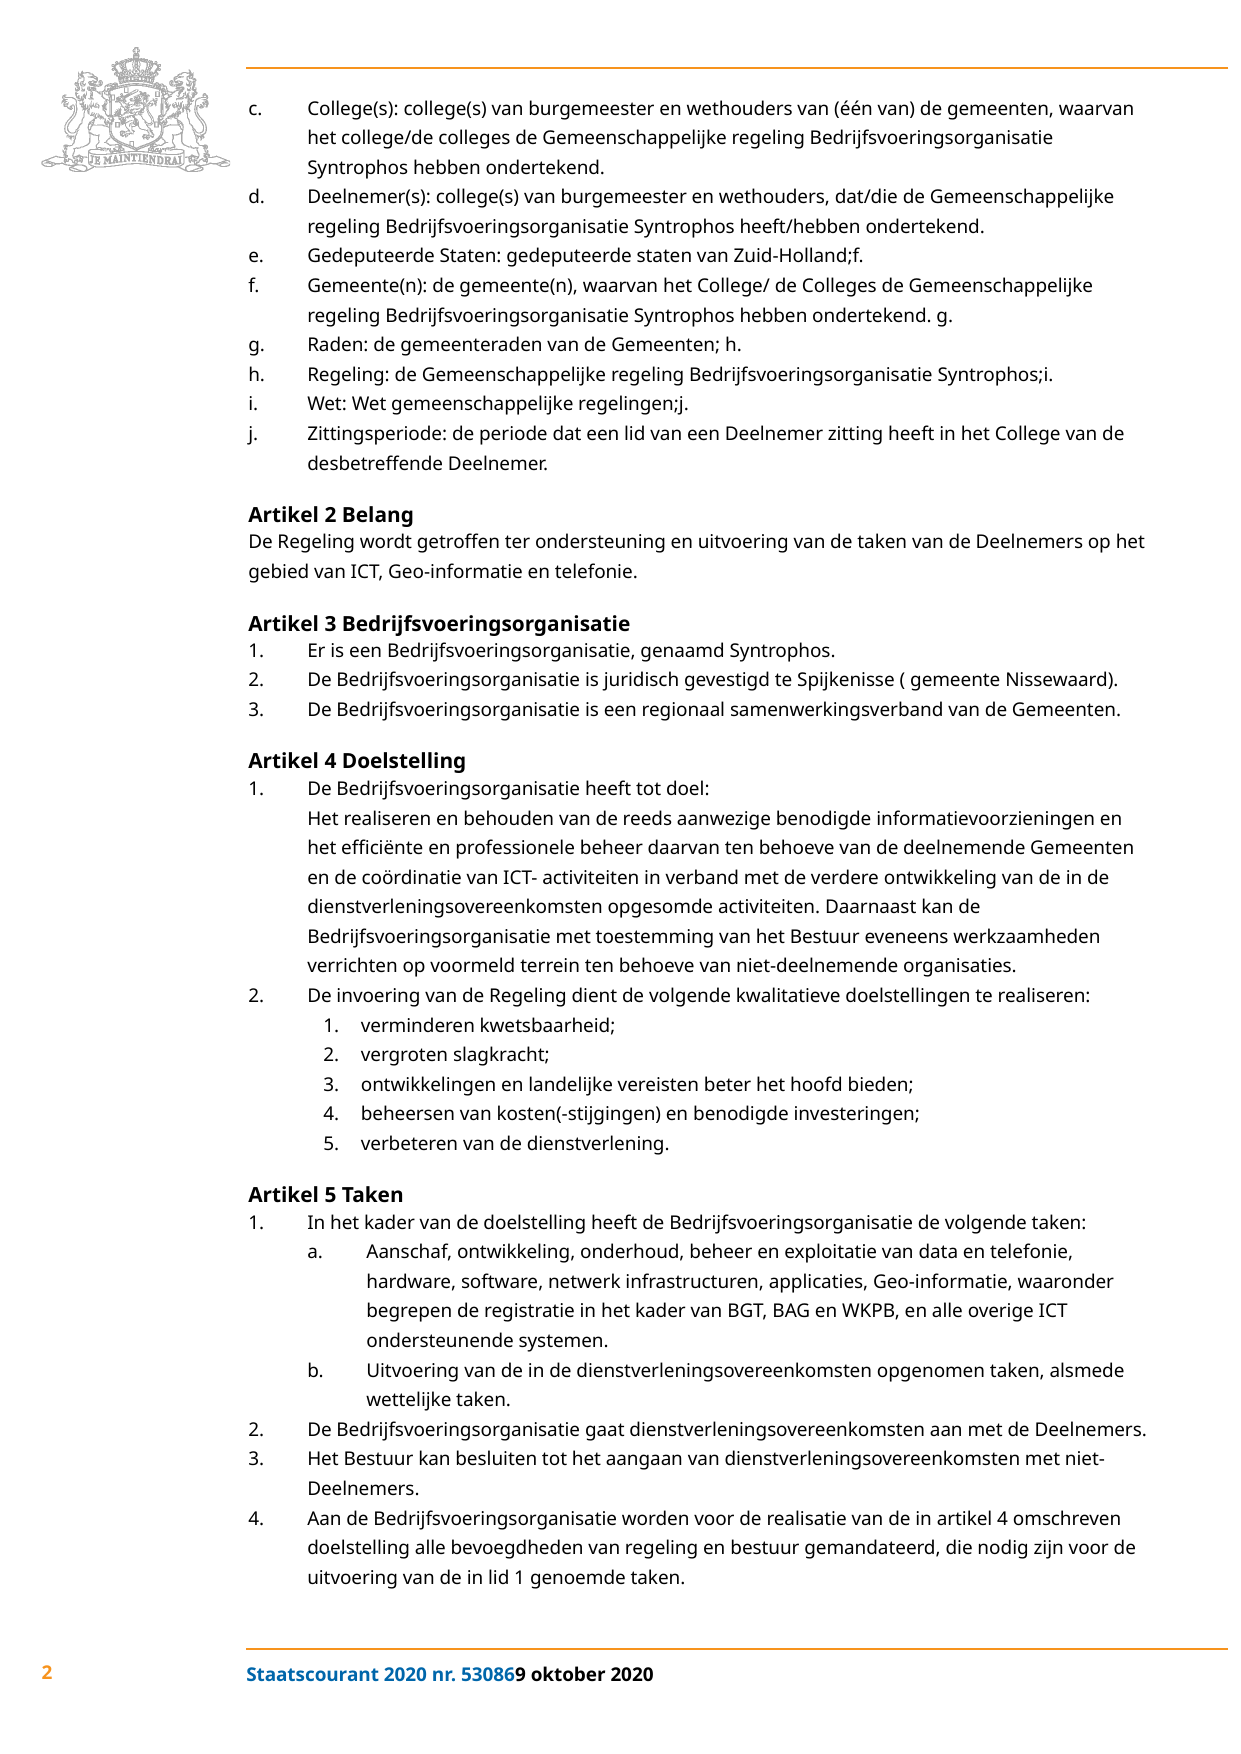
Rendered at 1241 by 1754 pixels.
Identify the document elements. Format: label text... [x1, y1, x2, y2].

list De Bedrijfsvoeringsorganisatie is een regionaal samenwerkingsverband van de Gemeenten. [248, 696, 1152, 722]
list Deelnemer(s): college(s) van burgemeester en wethouders, dat/die de Gemeenschappelijke regeling Bedrijfsvoeringsorganisatie Syntrophos heeft/hebben ondertekend. [248, 183, 1152, 239]
list Aanschaf, ontwikkeling, onderhoud, beheer en exploitatie van data en telefonie, hardware, software, netwerk infrastructuren, applicaties, Geo-informatie, waaronder begrepen de registratie in het kader van BGT, BAG en WKPB, en alle overige ICT ondersteunende systemen. [307, 1238, 1152, 1353]
list verminderen kwetsbaarheid; [323, 1012, 1152, 1037]
list College(s): college(s) van burgemeester en wethouders van (één van) de gemeenten, waarvan het college/de colleges de Gemeenschappelijke regeling Bedrijfsvoeringsorganisatie Syntrophos hebben ondertekend. [248, 95, 1152, 180]
list ontwikkelingen en landelijke vereisten beter het hoofd bieden; [323, 1071, 1152, 1097]
list Zittingsperiode: de periode dat een lid van een Deelnemer zitting heeft in het College van de desbetreffende Deelnemer. [248, 420, 1152, 476]
picture [41, 47, 231, 172]
list beheersen van kosten(-stijgingen) en benodigde investeringen; [323, 1101, 1152, 1126]
list Gemeente(n): de gemeente(n), waarvan het College/ de Colleges de Gemeenschappelijke regeling Bedrijfsvoeringsorganisatie Syntrophos hebben ondertekend. g. [248, 272, 1152, 328]
list In het kader van de doelstelling heeft de Bedrijfsvoeringsorganisatie de volgende taken: [248, 1209, 1152, 1235]
list De Bedrijfsvoeringsorganisatie heeft tot doel: [248, 775, 1152, 801]
list Regeling: de Gemeenschappelijke regeling Bedrijfsvoeringsorganisatie Syntrophos;i. [248, 361, 1152, 387]
list Raden: de gemeenteraden van de Gemeenten; h. [248, 331, 1152, 357]
list Het realiseren en behouden van de reeds aanwezige benodigde informatievoorzieningen en het efficiënte en professionele beheer daarvan ten behoeve van de deelnemende Gemeenten en de coördinatie van ICT- activiteiten in verband met de verdere ontwikkeling van de in de dienstverleningsovereenkomsten opgesomde activiteiten. Daarnaast kan de Bedrijfsvoeringsorganisatie met toestemming van het Bestuur eveneens werkzaamheden verrichten op voormeld terrein ten behoeve van niet-deelnemende organisaties. [248, 805, 1152, 978]
list Aan de Bedrijfsvoeringsorganisatie worden voor de realisatie van de in artikel 4 omschreven doelstelling alle bevoegdheden van regeling en bestuur gemandateerd, die nodig zijn voor de uitvoering van de in lid 1 genoemde taken. [248, 1505, 1152, 1590]
list Gedeputeerde Staten: gedeputeerde staten van Zuid-Holland;f. [248, 243, 1152, 268]
list De Bedrijfsvoeringsorganisatie gaat dienstverleningsovereenkomsten aan met de Deelnemers. [248, 1416, 1152, 1442]
text Artikel 2 Belang [248, 500, 1152, 529]
list verbeteren van de dienstverlening. [323, 1130, 1152, 1156]
list Wet: Wet gemeenschappelijke regelingen;j. [248, 391, 1152, 416]
list Er is een Bedrijfsvoeringsorganisatie, genaamd Syntrophos. [248, 637, 1152, 663]
text Artikel 4 Doelstelling [248, 747, 1152, 775]
text De Regeling wordt getroffen ter ondersteuning en uitvoering van de taken van de Deelnemers op het gebied van ICT, Geo-informatie en telefonie. [248, 529, 1152, 584]
list De Bedrijfsvoeringsorganisatie is juridisch gevestigd te Spijkenisse ( gemeente Nissewaard). [248, 667, 1152, 692]
list Uitvoering van de in de dienstverleningsovereenkomsten opgenomen taken, alsmede wettelijke taken. [307, 1357, 1152, 1412]
text Artikel 3 Bedrijfsvoeringsorganisatie [248, 609, 1152, 637]
list vergroten slagkracht; [323, 1041, 1152, 1067]
text Artikel 5 Taken [248, 1181, 1152, 1209]
list Het Bestuur kan besluiten tot het aangaan van dienstverleningsovereenkomsten met niet-Deelnemers. [248, 1446, 1152, 1501]
list De invoering van de Regeling dient de volgende kwalitatieve doelstellingen te realiseren: [248, 982, 1152, 1008]
